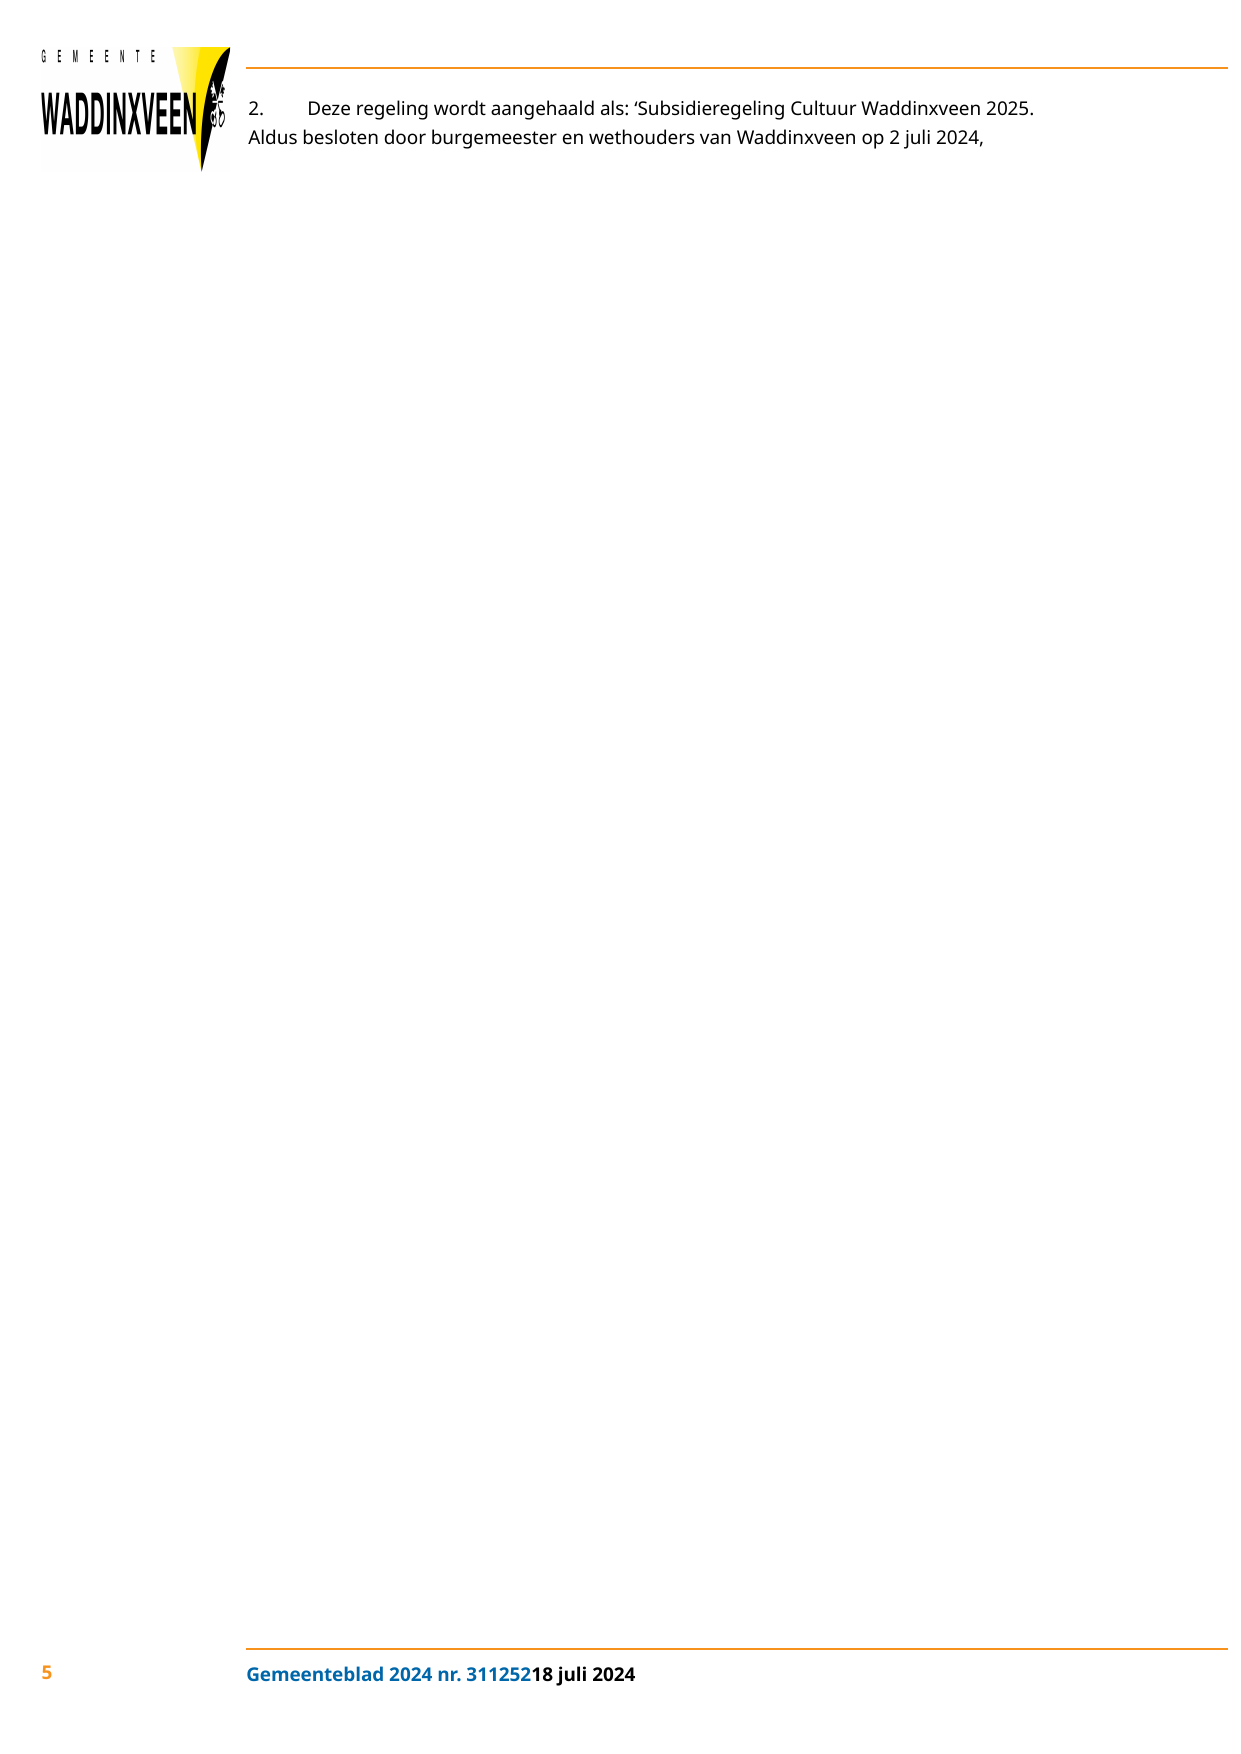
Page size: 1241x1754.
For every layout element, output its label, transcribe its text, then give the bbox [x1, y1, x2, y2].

picture [41, 47, 231, 172]
list Deze regeling wordt aangehaald als: ‘Subsidieregeling Cultuur Waddinxveen 2025. [248, 95, 1152, 121]
text Aldus besloten door burgemeester en wethouders van Waddinxveen op 2 juli 2024, [248, 124, 1152, 150]
